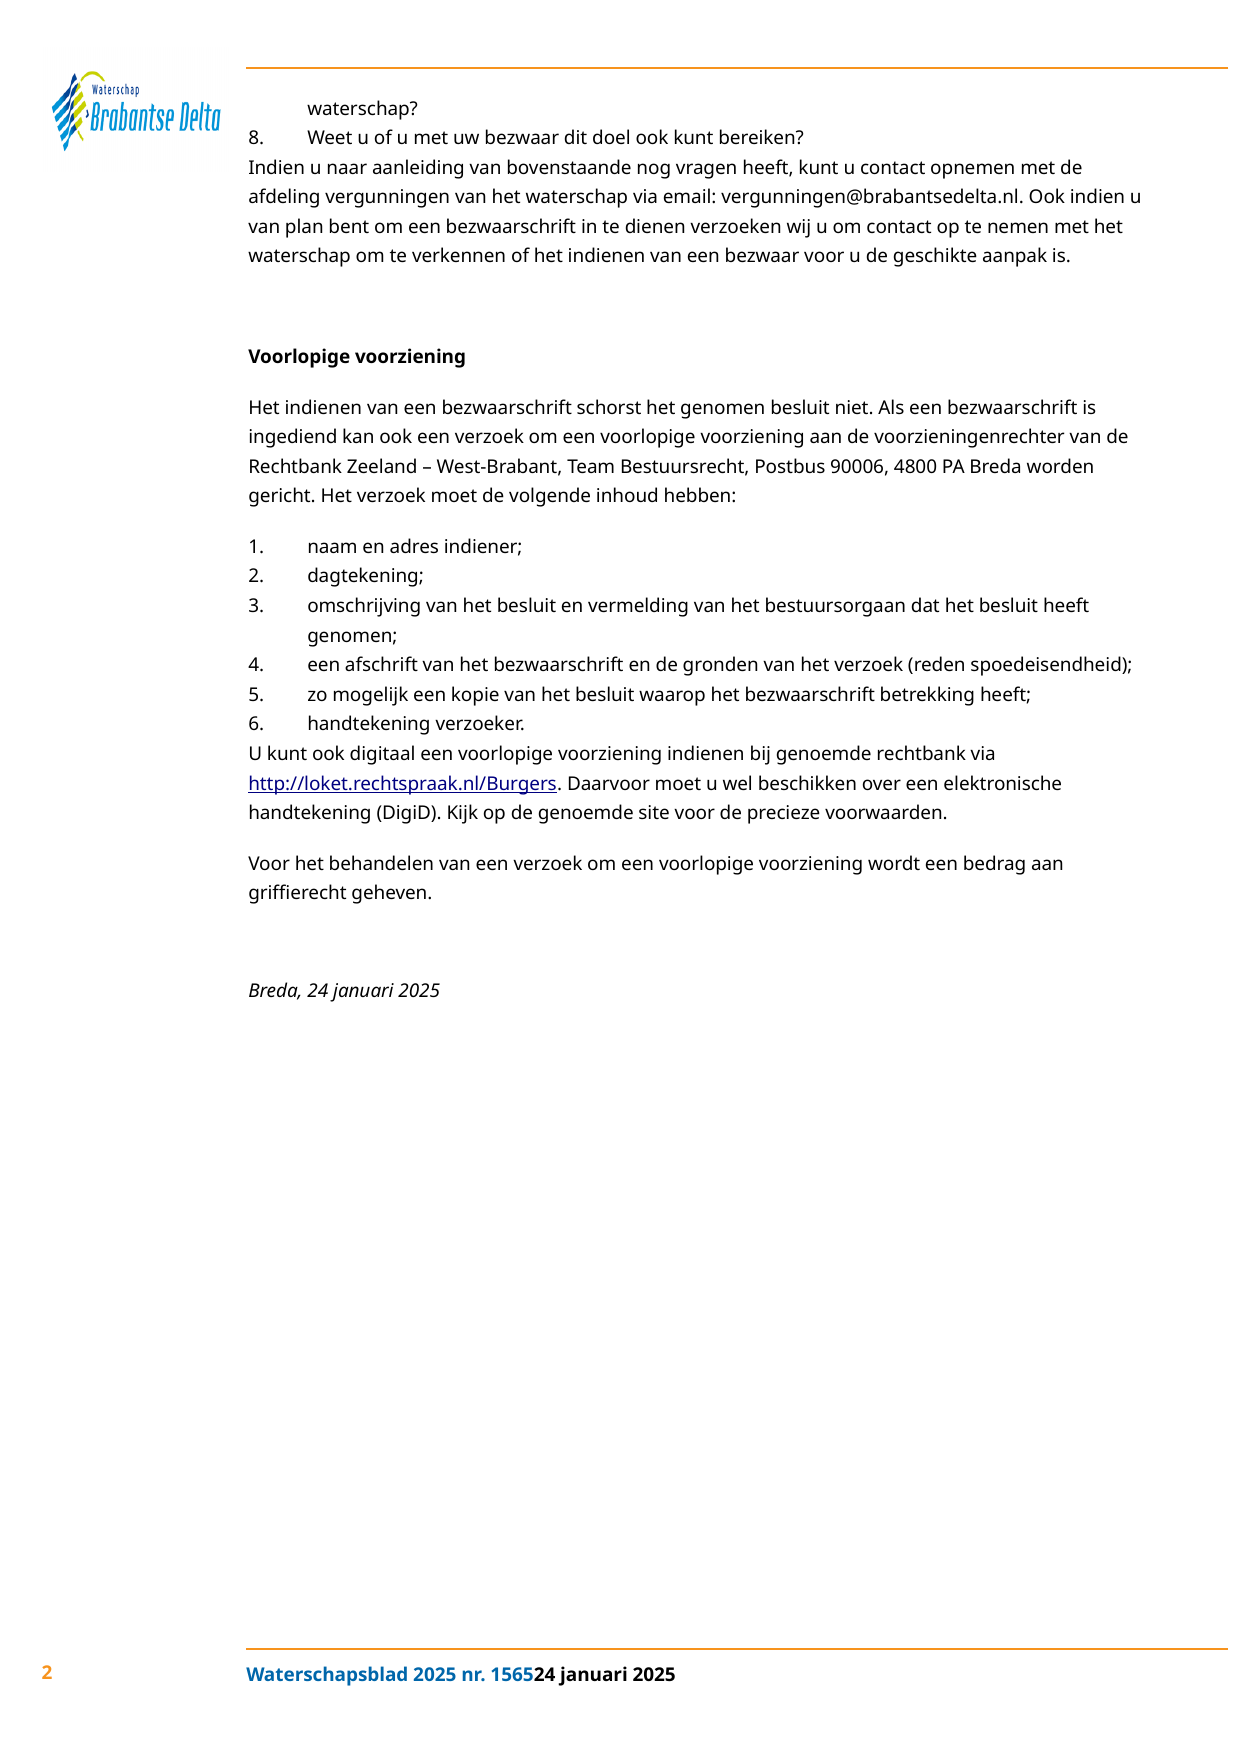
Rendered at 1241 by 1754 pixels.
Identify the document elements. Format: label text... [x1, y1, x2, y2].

picture [41, 47, 231, 172]
list dagtekening; [248, 563, 1152, 588]
list naam en adres indiener; [248, 533, 1152, 559]
list Weet u of u met uw bezwaar dit doel ook kunt bereiken? [248, 124, 1152, 150]
text Indien u naar aanleiding van bovenstaande nog vragen heeft, kunt u contact opnemen met de afdeling vergunningen van het waterschap via email: vergunningen@brabantsedelta.nl. Ook indien u van plan bent om een bezwaarschrift in te dienen verzoeken wij u om contact op te nemen met het waterschap om te verkennen of het indienen van een bezwaar voor u de geschikte aanpak is. [248, 154, 1152, 268]
list een afschrift van het bezwaarschrift en de gronden van het verzoek (reden spoedeisendheid); [248, 651, 1152, 677]
list omschrijving van het besluit en vermelding van het bestuursorgaan dat het besluit heeft genomen; [248, 592, 1152, 648]
text Voorlopige voorziening [248, 343, 1152, 369]
text Voor het behandelen van een verzoek om een voorlopige voorziening wordt een bedrag aan griffierecht geheven. [248, 850, 1152, 905]
text U kunt ook digitaal een voorlopige voorziening indienen bij genoemde rechtbank via http://loket.rechtspraak.nl/Burgers. Daarvoor moet u wel beschikken over een elektronische handtekening (DigiD). Kijk op de genoemde site voor de precieze voorwaarden. [248, 740, 1152, 825]
list zo mogelijk een kopie van het besluit waarop het bezwaarschrift betrekking heeft; [248, 681, 1152, 707]
list handtekening verzoeker. [248, 711, 1152, 736]
list waterschap? [248, 95, 1152, 121]
text Breda, 24 januari 2025 [248, 978, 1152, 1003]
text Het indienen van een bezwaarschrift schorst het genomen besluit niet. Als een bezwaarschrift is ingediend kan ook een verzoek om een voorlopige voorziening aan de voorzieningenrechter van de Rechtbank Zeeland – West-Brabant, Team Bestuursrecht, Postbus 90006, 4800 PA Breda worden gericht. Het verzoek moet de volgende inhoud hebben: [248, 394, 1152, 508]
